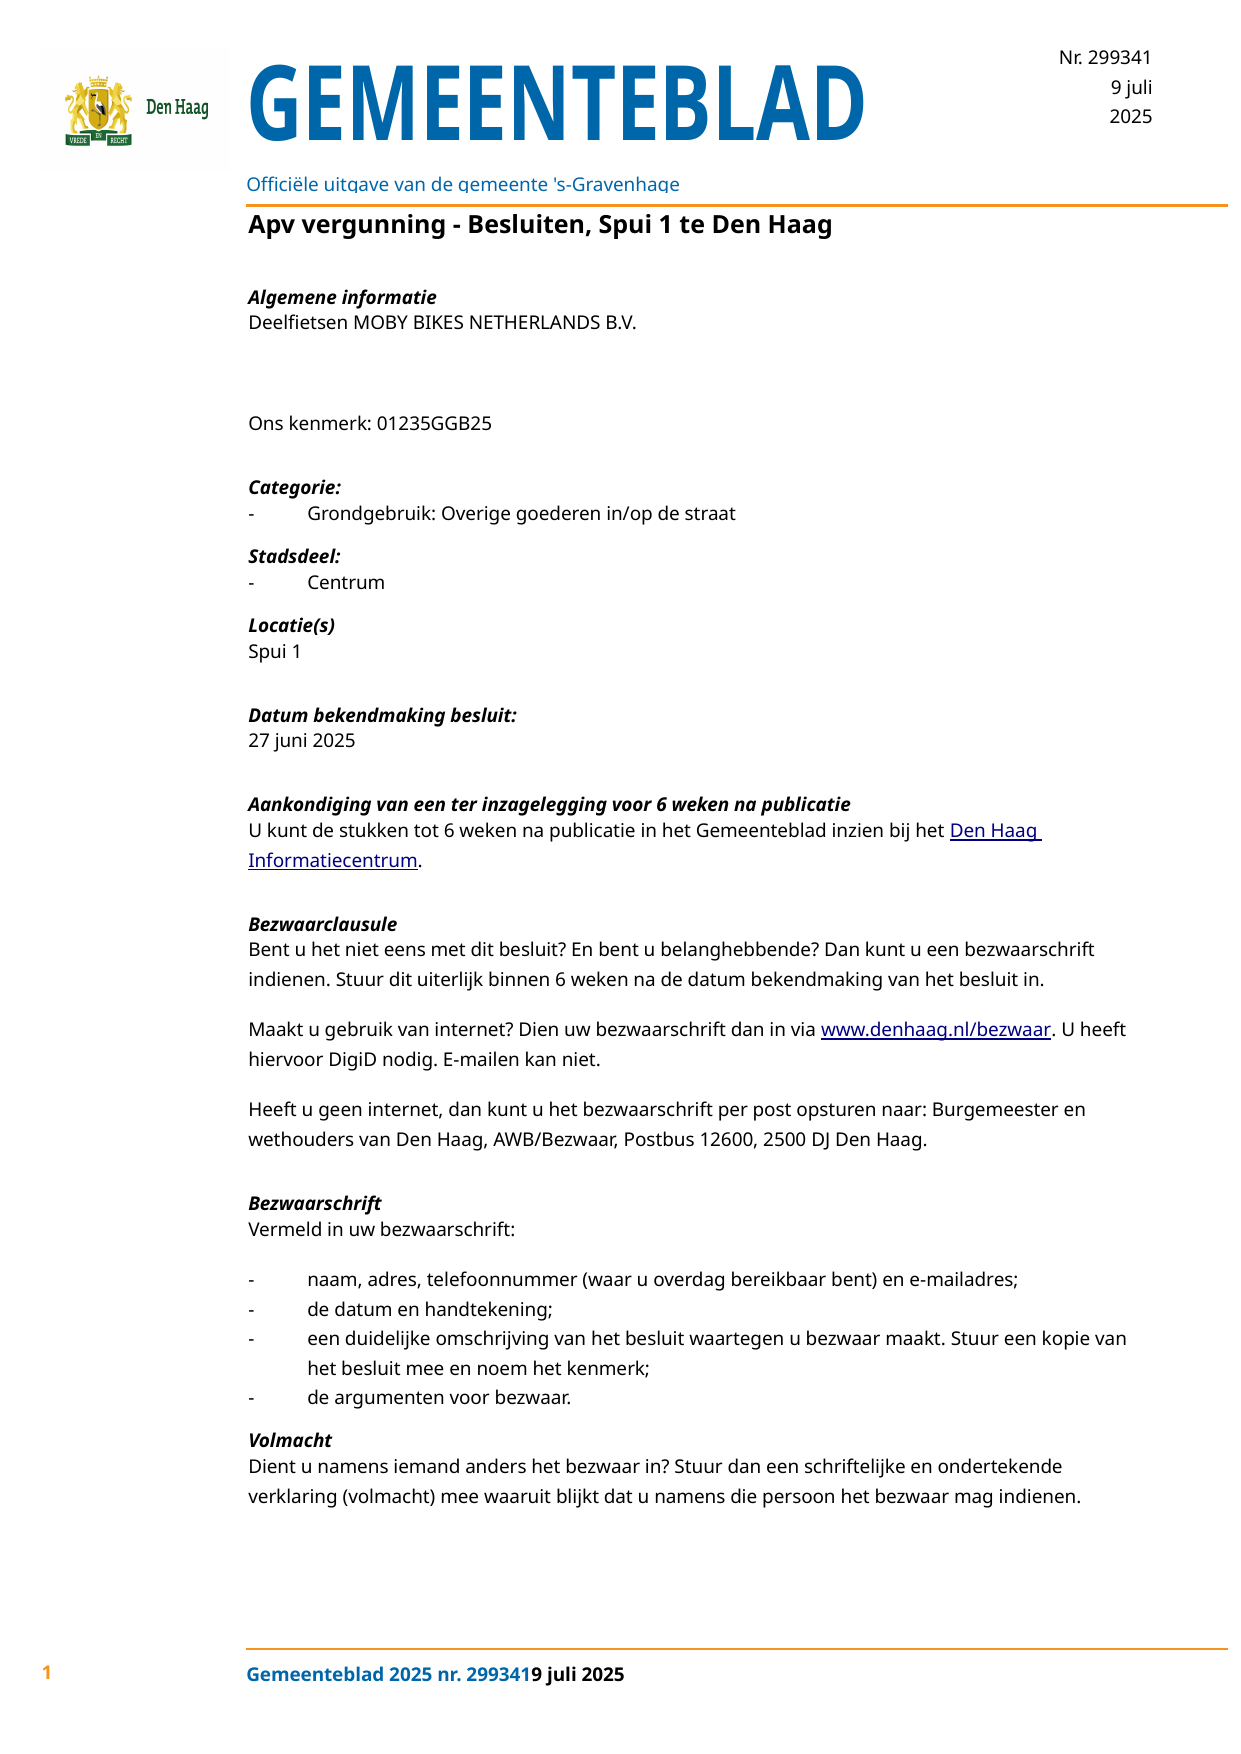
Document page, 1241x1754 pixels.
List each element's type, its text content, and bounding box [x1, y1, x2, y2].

text Ons kenmerk: 01235GGB25 [248, 410, 1152, 436]
text Bezwaarclausule [248, 911, 1152, 936]
text Bent u het niet eens met dit besluit? En bent u belanghebbende? Dan kunt u een bezwaarschrift indienen. Stuur dit uiterlijk binnen 6 weken na de datum bekendmaking van het besluit in. [248, 936, 1152, 992]
text Apv vergunning - Besluiten, Spui 1 te Den Haag [248, 207, 1152, 241]
text Stadsdeel: [248, 543, 1152, 569]
text Dient u namens iemand anders het bezwaar in? Stuur dan een schriftelijke en ondertekende verklaring (volmacht) mee waaruit blijkt dat u namens die persoon het bezwaar mag indienen. [248, 1453, 1152, 1509]
list de datum en handtekening; [248, 1296, 1152, 1321]
text Algemene informatie [248, 284, 1152, 309]
text Categorie: [248, 474, 1152, 500]
picture [41, 47, 231, 172]
list Centrum [248, 569, 1152, 595]
list naam, adres, telefoonnummer (waar u overdag bereikbaar bent) en e-mailadres; [248, 1266, 1152, 1292]
text Maakt u gebruik van internet? Dien uw bezwaarschrift dan in via www.denhaag.nl/bezwaar. U heeft hiervoor DigiD nodig. E-mailen kan niet. [248, 1016, 1152, 1072]
text Volmacht [248, 1428, 1152, 1453]
text Vermeld in uw bezwaarschrift: [248, 1216, 1152, 1241]
text Deelfietsen MOBY BIKES NETHERLANDS B.V. [248, 309, 1152, 335]
text Locatie(s) [248, 612, 1152, 638]
text U kunt de stukken tot 6 weken na publicatie in het Gemeenteblad inzien bij het Den Haag Informatiecentrum. [248, 817, 1152, 872]
text Bezwaarschrift [248, 1190, 1152, 1216]
text 27 juni 2025 [248, 727, 1152, 753]
text Spui 1 [248, 638, 1152, 663]
list een duidelijke omschrijving van het besluit waartegen u bezwaar maakt. Stuur een kopie van het besluit mee en noem het kenmerk; [248, 1325, 1152, 1381]
text Datum bekendmaking besluit: [248, 702, 1152, 727]
text Aankondiging van een ter inzagelegging voor 6 weken na publicatie [248, 791, 1152, 817]
list de argumenten voor bezwaar. [248, 1384, 1152, 1410]
list Grondgebruik: Overige goederen in/op de straat [248, 500, 1152, 526]
text Heeft u geen internet, dan kunt u het bezwaarschrift per post opsturen naar: Burgemeester en wethouders van Den Haag, AWB/Bezwaar, Postbus 12600, 2500 DJ Den Haag. [248, 1096, 1152, 1152]
